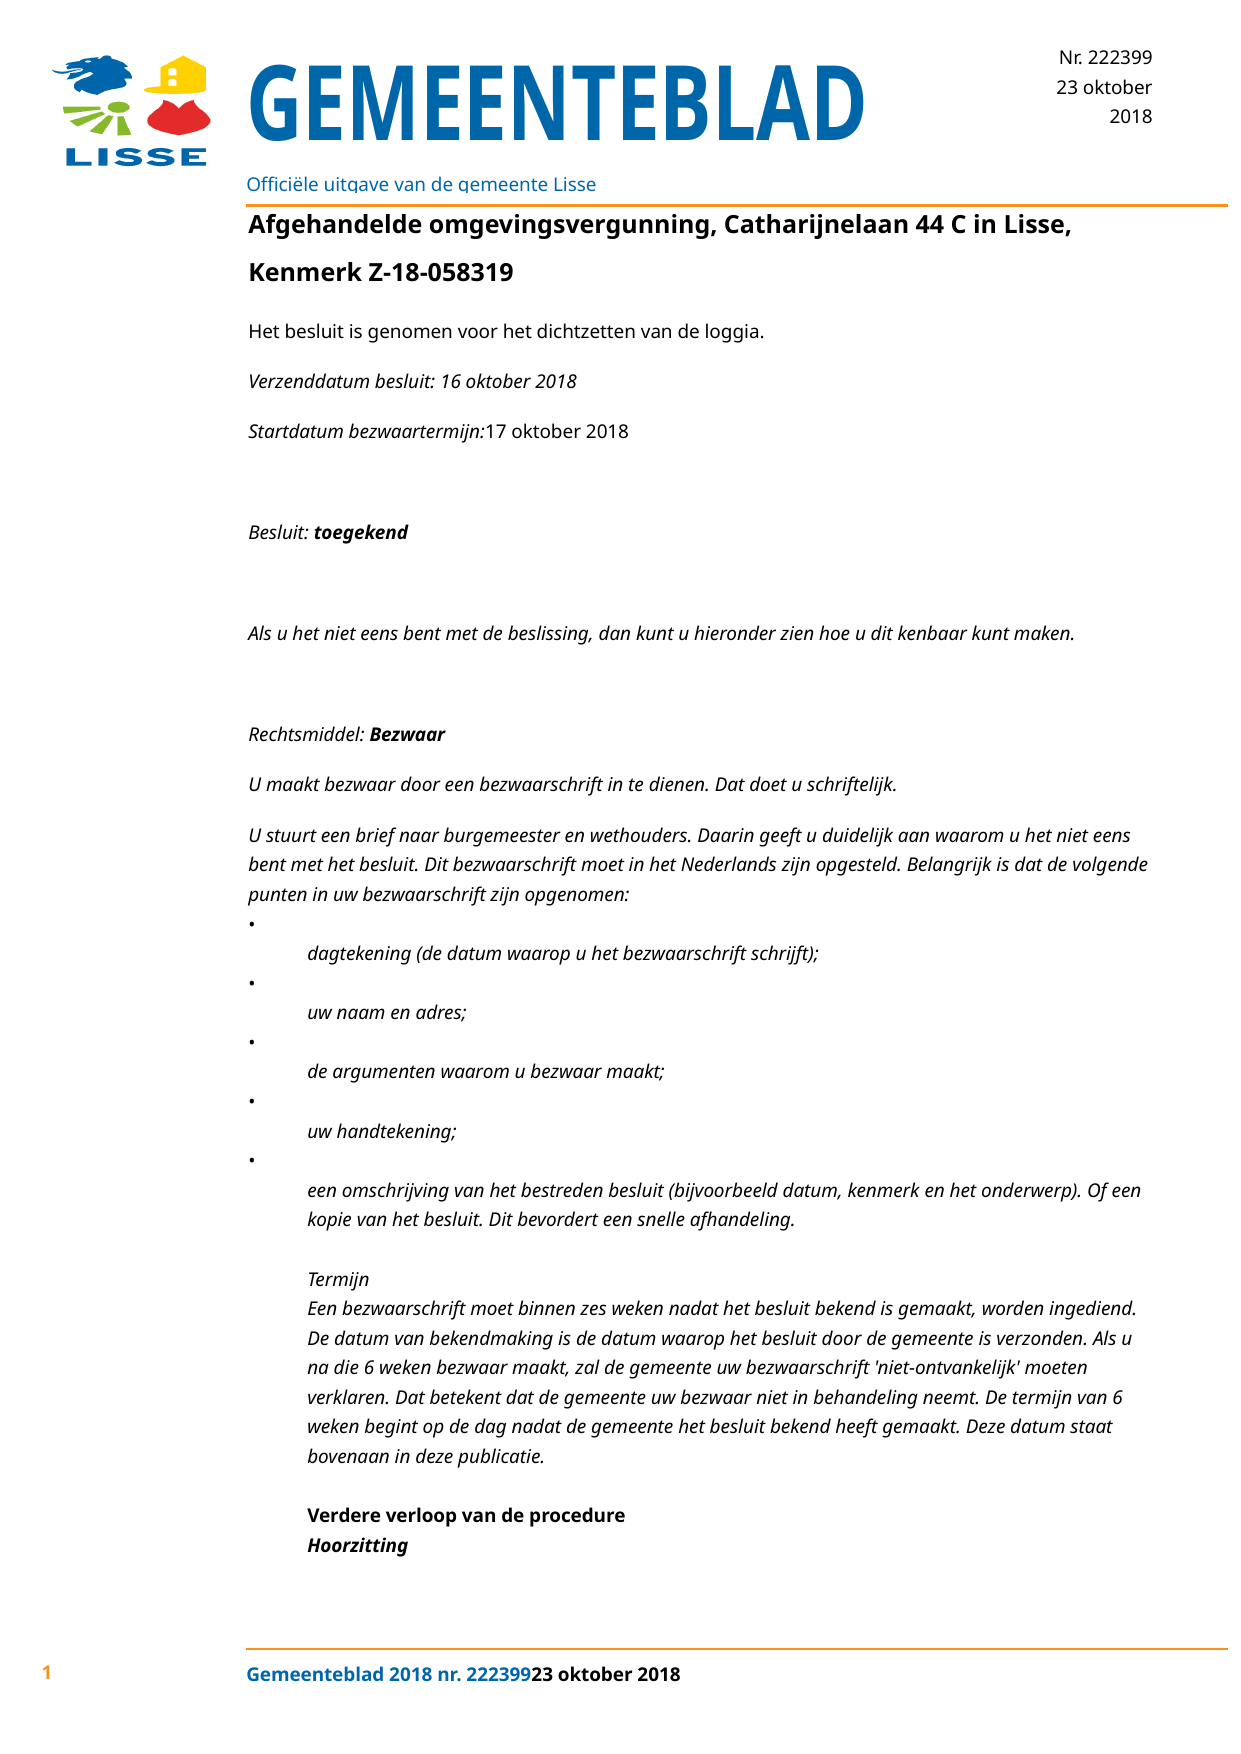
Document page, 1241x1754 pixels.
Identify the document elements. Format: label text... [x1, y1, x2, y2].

text Als u het niet eens bent met de beslissing, dan kunt u hieronder zien hoe u dit kenbaar kunt maken. [248, 620, 1152, 646]
text Startdatum bezwaartermijn:17 oktober 2018 [248, 419, 1152, 444]
text Rechtsmiddel: Bezwaar [248, 721, 1152, 747]
list de argumenten waarom u bezwaar maakt; [248, 1059, 1152, 1084]
list Een bezwaarschrift moet binnen zes weken nadat het besluit bekend is gemaakt, worden ingediend. De datum van bekendmaking is de datum waarop het besluit door de gemeente is verzonden. Als u na die 6 weken bezwaar maakt, zal de gemeente uw bezwaarschrift 'niet-ontvankelijk' moeten verklaren. Dat betekent dat de gemeente uw bezwaar niet in behandeling neemt. De termijn van 6 weken begint op de dag nadat de gemeente het besluit bekend heeft gemaakt. Deze datum staat bovenaan in deze publicatie. [248, 1295, 1152, 1469]
text Afgehandelde omgevingsvergunning, Catharijnelaan 44 C in Lisse, Kenmerk Z-18-058319 [248, 207, 1152, 288]
list Verdere verloop van de procedure [248, 1502, 1152, 1528]
list uw handtekening; [248, 1118, 1152, 1144]
text U stuurt een brief naar burgemeester en wethouders. Daarin geeft u duidelijk aan waarom u het niet eens bent met het besluit. Dit bezwaarschrift moet in het Nederlands zijn opgesteld. Belangrijk is dat de volgende punten in uw bezwaarschrift zijn opgenomen: [248, 822, 1152, 907]
list Hoorzitting [248, 1532, 1152, 1558]
text Het besluit is genomen voor het dichtzetten van de loggia. [248, 318, 1152, 344]
text Verzenddatum besluit: 16 oktober 2018 [248, 368, 1152, 394]
text Besluit: toegekend [248, 519, 1152, 545]
list uw naam en adres; [248, 999, 1152, 1025]
list dagtekening (de datum waarop u het bezwaarschrift schrijft); [248, 940, 1152, 966]
list Termijn [248, 1266, 1152, 1292]
text U maakt bezwaar door een bezwaarschrift in te dienen. Dat doet u schriftelijk. [248, 772, 1152, 797]
list een omschrijving van het bestreden besluit (bijvoorbeeld datum, kenmerk en het onderwerp). Of een kopie van het besluit. Dit bevordert een snelle afhandeling. [248, 1177, 1152, 1232]
picture [41, 47, 231, 172]
